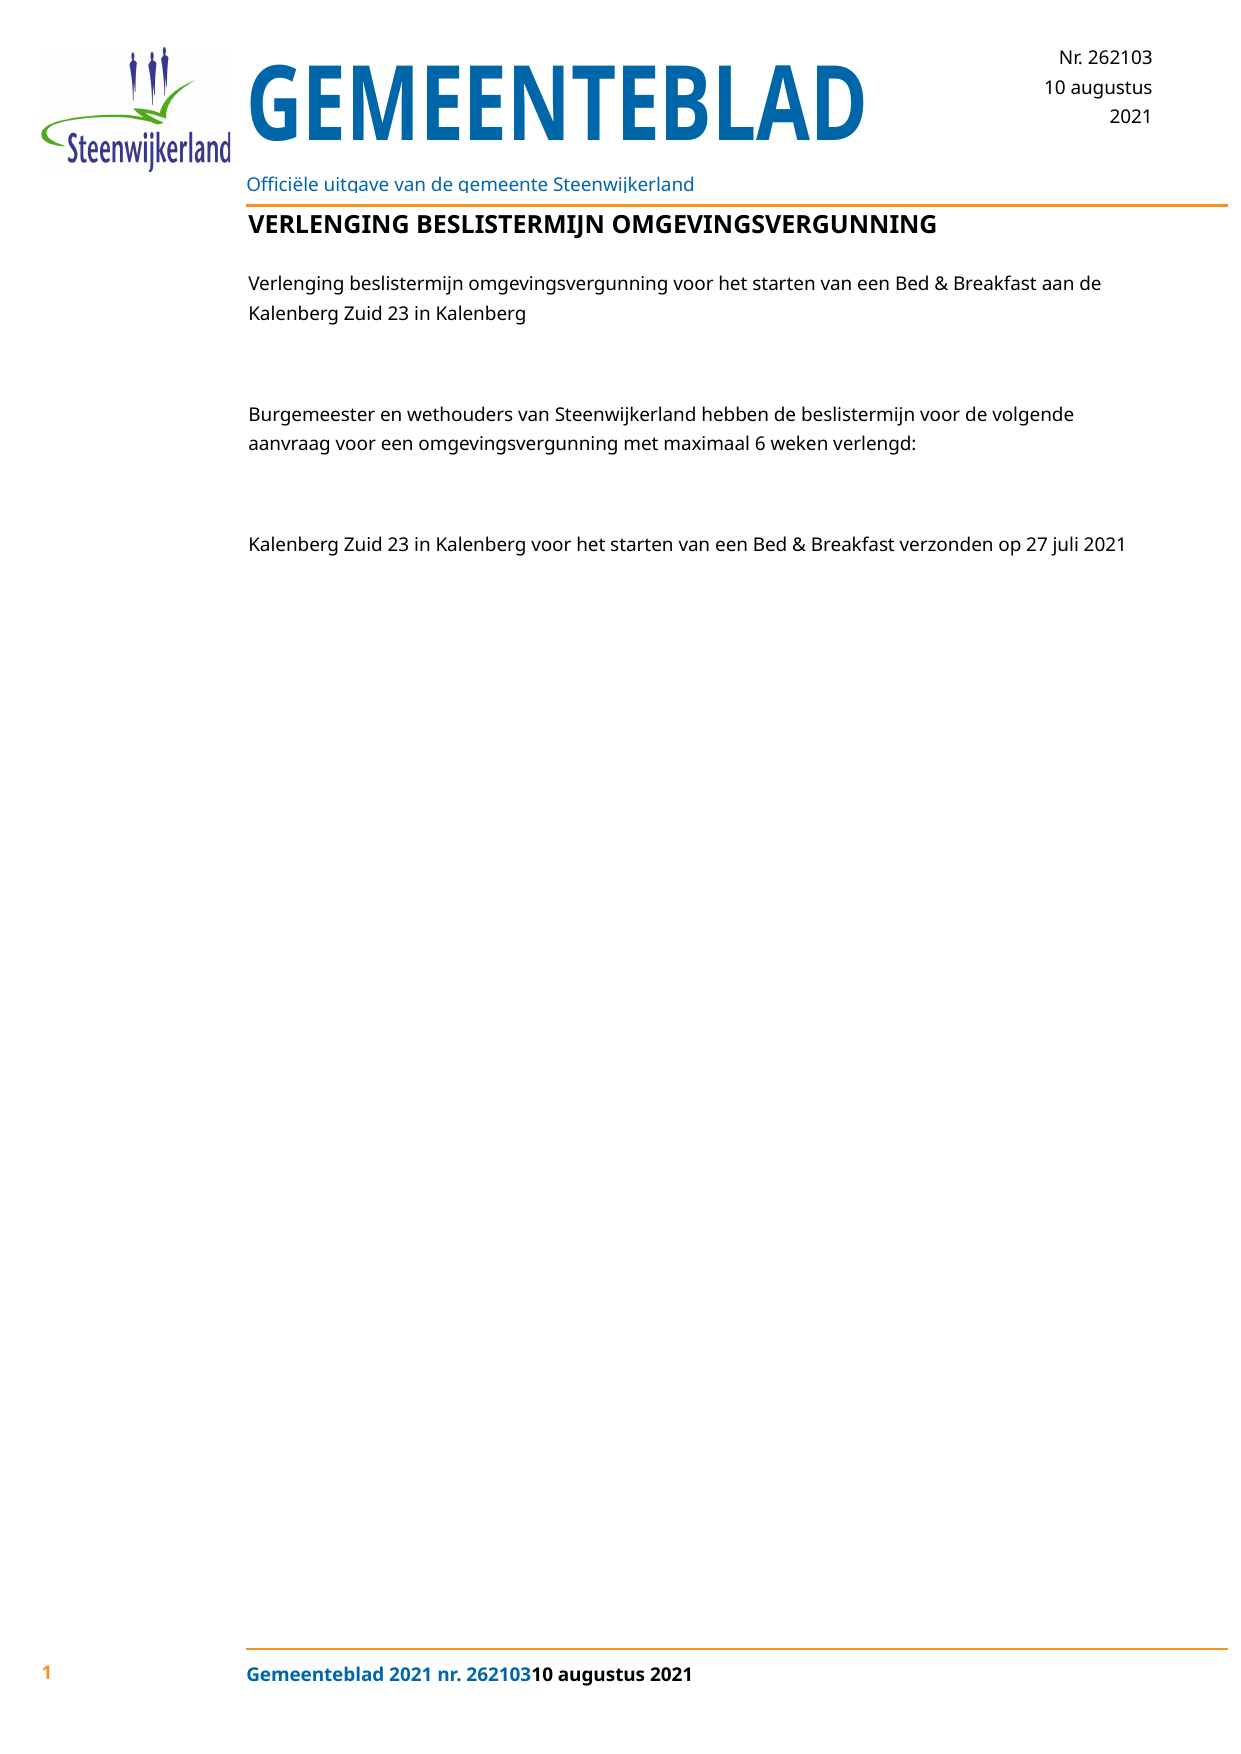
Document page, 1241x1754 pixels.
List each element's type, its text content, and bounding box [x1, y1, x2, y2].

picture [41, 47, 231, 172]
text VERLENGING BESLISTERMIJN OMGEVINGSVERGUNNING [248, 207, 1152, 241]
text Verlenging beslistermijn omgevingsvergunning voor het starten van een Bed & Breakfast aan de Kalenberg Zuid 23 in Kalenberg [248, 270, 1152, 326]
text Burgemeester en wethouders van Steenwijkerland hebben de beslistermijn voor de volgende aanvraag voor een omgevingsvergunning met maximaal 6 weken verlengd: [248, 401, 1152, 456]
text Kalenberg Zuid 23 in Kalenberg voor het starten van een Bed & Breakfast verzonden op 27 juli 2021 [248, 531, 1152, 557]
